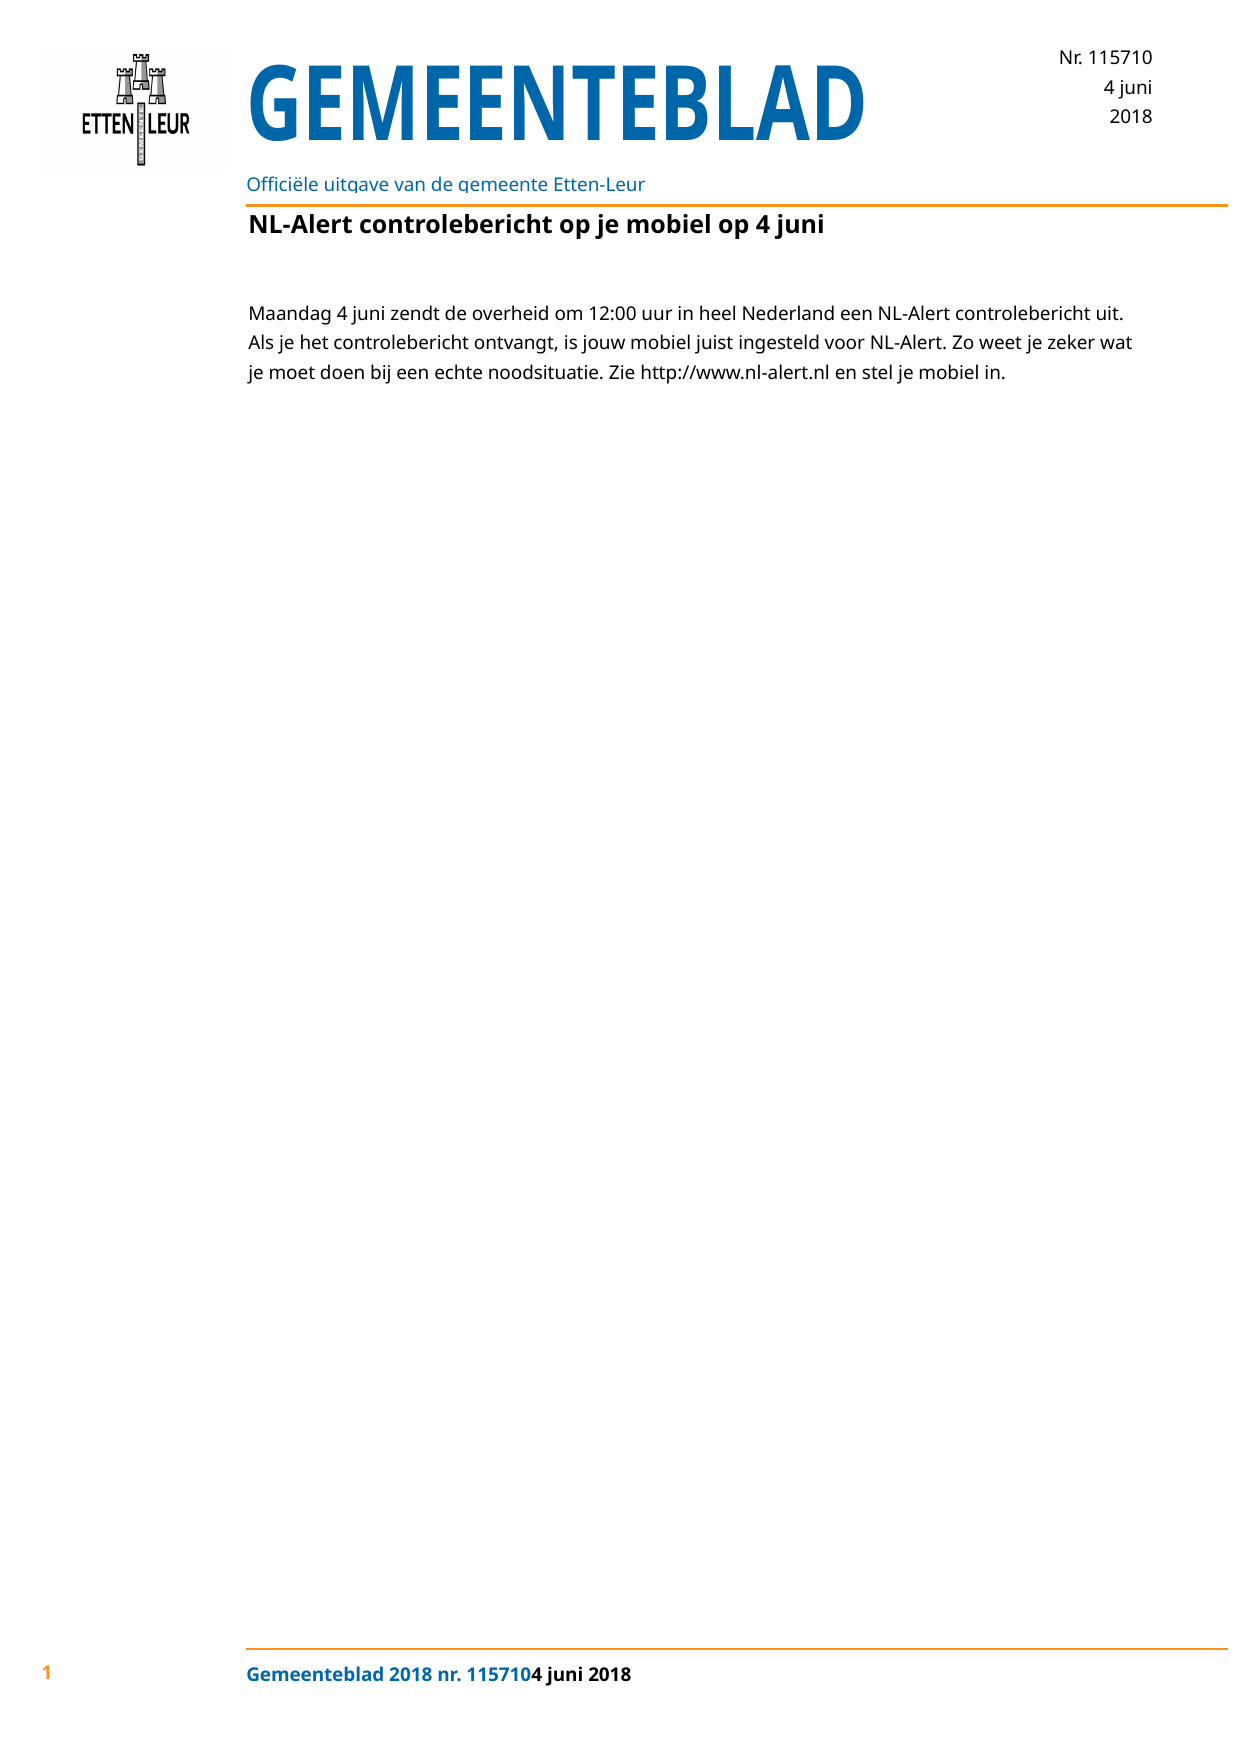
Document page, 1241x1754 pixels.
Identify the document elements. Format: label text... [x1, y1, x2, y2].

picture [41, 47, 231, 172]
text NL-Alert controlebericht op je mobiel op 4 juni [248, 207, 1152, 241]
text Maandag 4 juni zendt de overheid om 12:00 uur in heel Nederland een NL-Alert controlebericht uit. Als je het controlebericht ontvangt, is jouw mobiel juist ingesteld voor NL-Alert. Zo weet je zeker wat je moet doen bij een echte noodsituatie. Zie http://www.nl-alert.nl en stel je mobiel in. [248, 300, 1152, 385]
